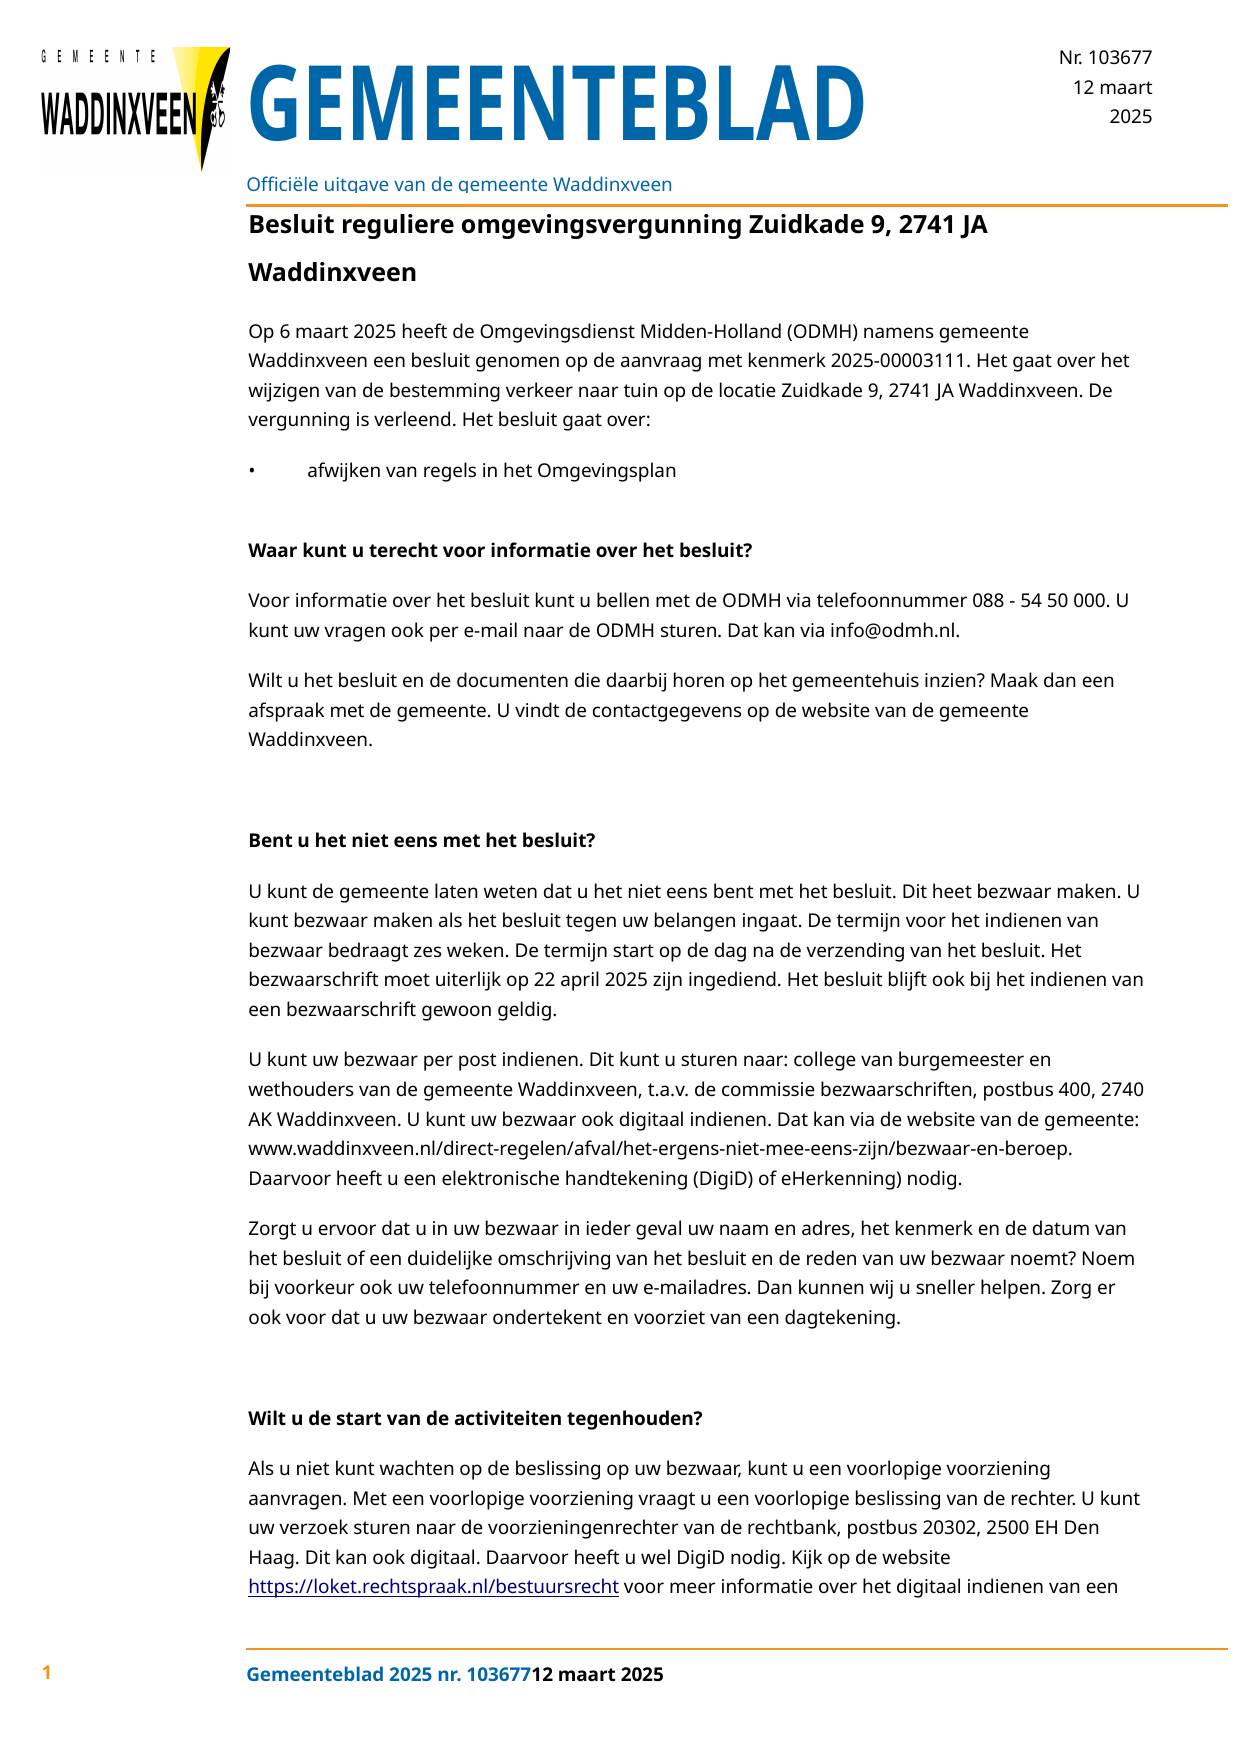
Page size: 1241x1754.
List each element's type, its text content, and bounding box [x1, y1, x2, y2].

text Wilt u het besluit en de documenten die daarbij horen op het gemeentehuis inzien? Maak dan een afspraak met de gemeente. U vindt de contactgegevens op de website van de gemeente Waddinxveen. [248, 667, 1152, 752]
text U kunt de gemeente laten weten dat u het niet eens bent met het besluit. Dit heet bezwaar maken. U kunt bezwaar maken als het besluit tegen uw belangen ingaat. De termijn voor het indienen van bezwaar bedraagt zes weken. De termijn start op de dag na de verzending van het besluit. Het bezwaarschrift moet uiterlijk op 22 april 2025 zijn ingediend. Het besluit blijft ook bij het indienen van een bezwaarschrift gewoon geldig. [248, 878, 1152, 1022]
picture [41, 47, 231, 172]
text U kunt uw bezwaar per post indienen. Dit kunt u sturen naar: college van burgemeester en wethouders van de gemeente Waddinxveen, t.a.v. de commissie bezwaarschriften, postbus 400, 2740 AK Waddinxveen. U kunt uw bezwaar ook digitaal indienen. Dat kan via de website van de gemeente: www.waddinxveen.nl/direct-regelen/afval/het-ergens-niet-mee-eens-zijn/bezwaar-en-beroep. Daarvoor heeft u een elektronische handtekening (DigiD) of eHerkenning) nodig. [248, 1047, 1152, 1191]
text Waar kunt u terecht voor informatie over het besluit? [248, 537, 1152, 563]
text Als u niet kunt wachten op de beslissing op uw bezwaar, kunt u een voorlopige voorziening aanvragen. Met een voorlopige voorziening vraagt u een voorlopige beslissing van de rechter. U kunt uw verzoek sturen naar de voorzieningenrechter van de rechtbank, postbus 20302, 2500 EH Den Haag. Dit kan ook digitaal. Daarvoor heeft u wel DigiD nodig. Kijk op de website https://loket.rechtspraak.nl/bestuursrecht voor meer informatie over het digitaal indienen van een [248, 1455, 1152, 1599]
text Zorgt u ervoor dat u in uw bezwaar in ieder geval uw naam en adres, het kenmerk en de datum van het besluit of een duidelijke omschrijving van het besluit en de reden van uw bezwaar noemt? Noem bij voorkeur ook uw telefoonnummer en uw e-mailadres. Dan kunnen wij u sneller helpen. Zorg er ook voor dat u uw bezwaar ondertekent en voorziet van een dagtekening. [248, 1215, 1152, 1330]
text Voor informatie over het besluit kunt u bellen met de ODMH via telefoonnummer 088 - 54 50 000. U kunt uw vragen ook per e-mail naar de ODMH sturen. Dat kan via info@odmh.nl. [248, 587, 1152, 643]
text Wilt u de start van de activiteiten tegenhouden? [248, 1405, 1152, 1431]
text Op 6 maart 2025 heeft de Omgevingsdienst Midden-Holland (ODMH) namens gemeente Waddinxveen een besluit genomen op de aanvraag met kenmerk 2025-00003111. Het gaat over het wijzigen van de bestemming verkeer naar tuin op de locatie Zuidkade 9, 2741 JA Waddinxveen. De vergunning is verleend. Het besluit gaat over: [248, 318, 1152, 432]
list afwijken van regels in het Omgevingsplan [248, 457, 1152, 483]
text Besluit reguliere omgevingsvergunning Zuidkade 9, 2741 JA Waddinxveen [248, 207, 1152, 288]
text Bent u het niet eens met het besluit? [248, 827, 1152, 853]
